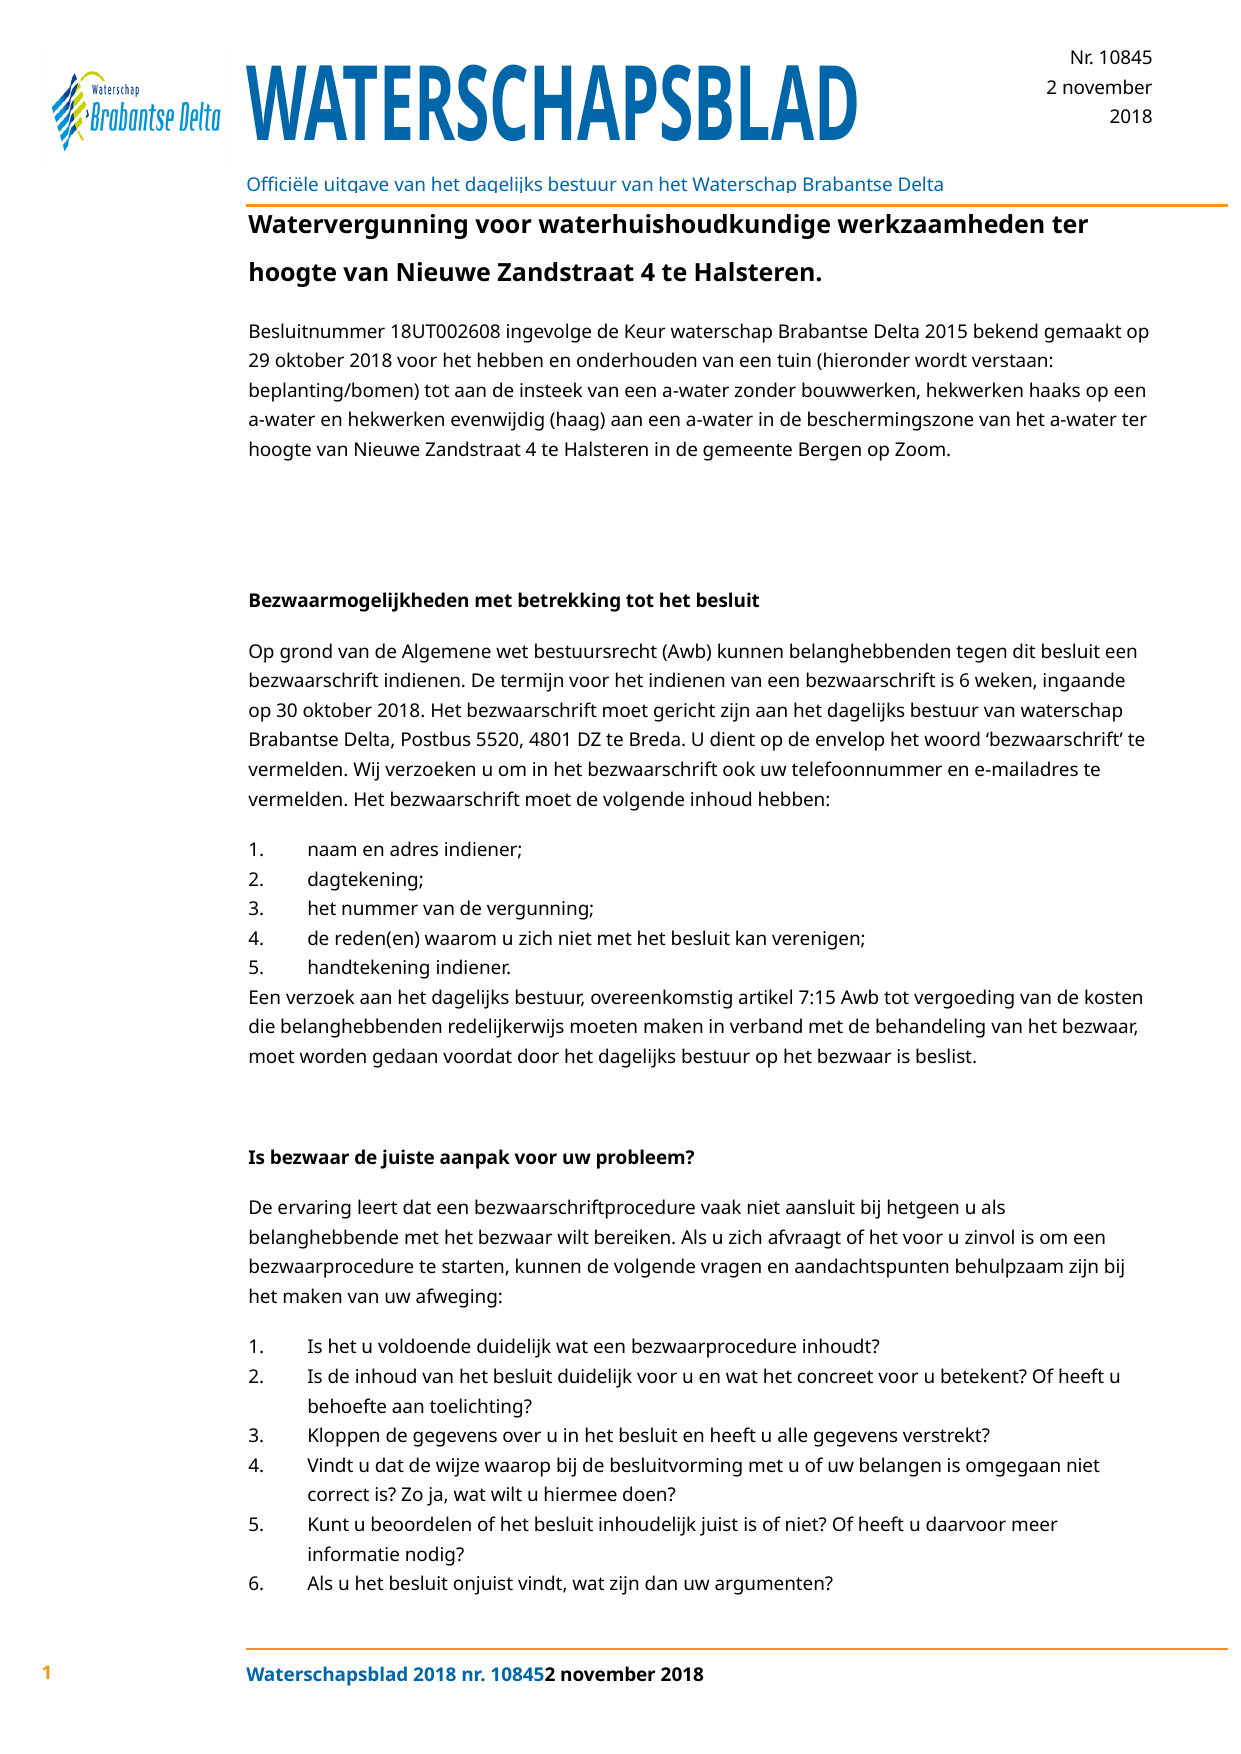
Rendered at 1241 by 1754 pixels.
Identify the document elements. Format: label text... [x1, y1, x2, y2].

list naam en adres indiener; [248, 836, 1152, 862]
text Een verzoek aan het dagelijks bestuur, overeenkomstig artikel 7:15 Awb tot vergoeding van de kosten die belanghebbenden redelijkerwijs moeten maken in verband met de behandeling van het bezwaar, moet worden gedaan voordat door het dagelijks bestuur op het bezwaar is beslist. [248, 984, 1152, 1069]
list het nummer van de vergunning; [248, 895, 1152, 921]
text De ervaring leert dat een bezwaarschriftprocedure vaak niet aansluit bij hetgeen u als belanghebbende met het bezwaar wilt bereiken. Als u zich afvraagt of het voor u zinvol is om een bezwaarprocedure te starten, kunnen de volgende vragen en aandachtspunten behulpzaam zijn bij het maken van uw afweging: [248, 1194, 1152, 1309]
text Op grond van de Algemene wet bestuursrecht (Awb) kunnen belanghebbenden tegen dit besluit een bezwaarschrift indienen. De termijn voor het indienen van een bezwaarschrift is 6 weken, ingaande op 30 oktober 2018. Het bezwaarschrift moet gericht zijn aan het dagelijks bestuur van waterschap Brabantse Delta, Postbus 5520, 4801 DZ te Breda. U dient op de envelop het woord ‘bezwaarschrift’ te vermelden. Wij verzoeken u om in het bezwaarschrift ook uw telefoonnummer en e‑mailadres te vermelden. Het bezwaarschrift moet de volgende inhoud hebben: [248, 638, 1152, 812]
text Bezwaarmogelijkheden met betrekking tot het besluit [248, 587, 1152, 613]
list handtekening indiener. [248, 954, 1152, 980]
list Is het u voldoende duidelijk wat een bezwaarprocedure inhoudt? [248, 1334, 1152, 1359]
text Is bezwaar de juiste aanpak voor uw probleem? [248, 1144, 1152, 1170]
list de reden(en) waarom u zich niet met het besluit kan verenigen; [248, 925, 1152, 951]
text Besluitnummer 18UT002608 ingevolge de Keur waterschap Brabantse Delta 2015 bekend gemaakt op 29 oktober 2018 voor het hebben en onderhouden van een tuin (hieronder wordt verstaan: beplanting/bomen) tot aan de insteek van een a-water zonder bouwwerken, hekwerken haaks op een a-water en hekwerken evenwijdig (haag) aan een a-water in de beschermingszone van het a-water ter hoogte van Nieuwe Zandstraat 4 te Halsteren in de gemeente Bergen op Zoom. [248, 318, 1152, 462]
list Als u het besluit onjuist vindt, wat zijn dan uw argumenten? [248, 1570, 1152, 1596]
list Kloppen de gegevens over u in het besluit en heeft u alle gegevens verstrekt? [248, 1422, 1152, 1448]
list Kunt u beoordelen of het besluit inhoudelijk juist is of niet? Of heeft u daarvoor meer informatie nodig? [248, 1511, 1152, 1567]
list Is de inhoud van het besluit duidelijk voor u en wat het concreet voor u betekent? Of heeft u behoefte aan toelichting? [248, 1363, 1152, 1419]
text Watervergunning voor waterhuishoudkundige werkzaamheden ter hoogte van Nieuwe Zandstraat 4 te Halsteren. [248, 207, 1152, 288]
list Vindt u dat de wijze waarop bij de besluitvorming met u of uw belangen is omgegaan niet correct is? Zo ja, wat wilt u hiermee doen? [248, 1452, 1152, 1507]
list dagtekening; [248, 866, 1152, 892]
picture [41, 47, 231, 172]
